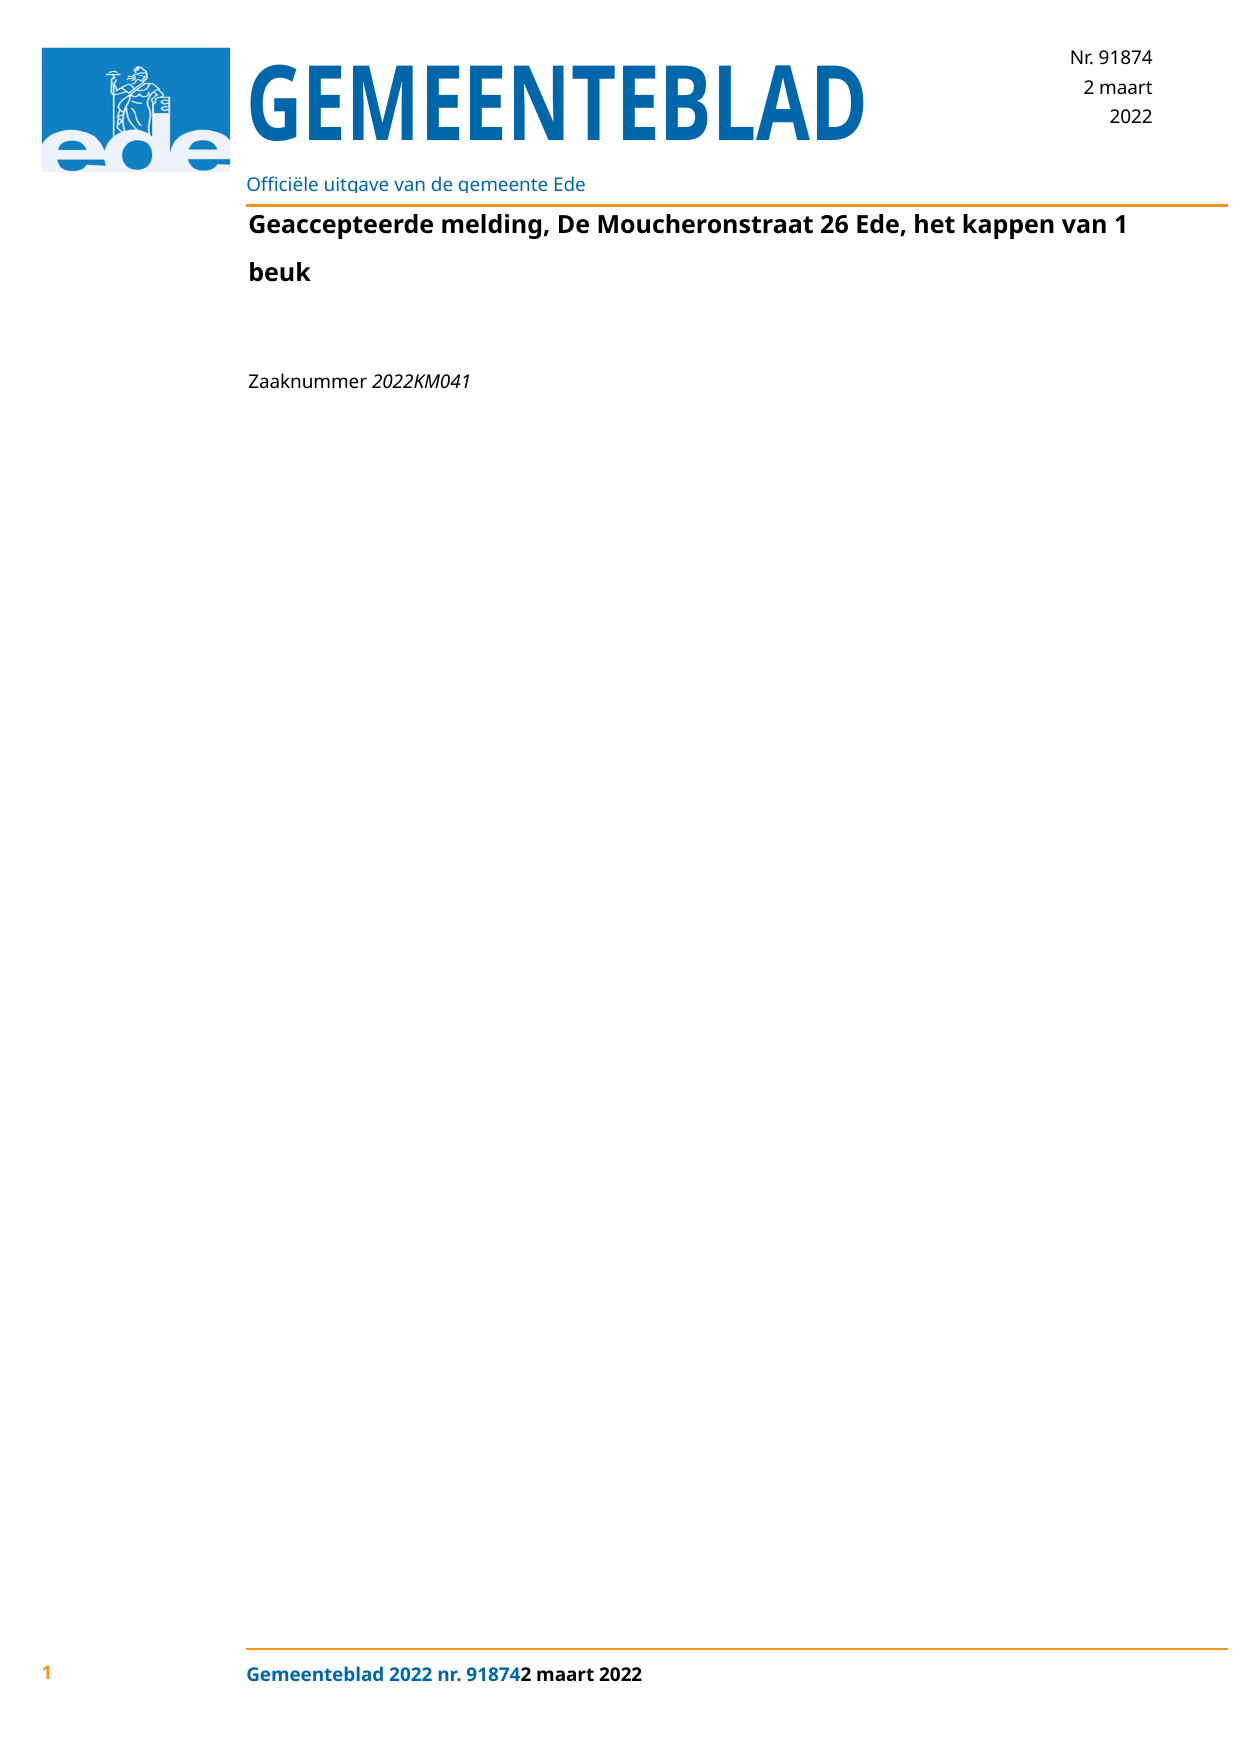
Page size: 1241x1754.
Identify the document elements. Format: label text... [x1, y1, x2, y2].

text Geaccepteerde melding, De Moucheronstraat 26 Ede, het kappen van 1 beuk [248, 207, 1152, 288]
picture [41, 47, 231, 172]
text Zaaknummer 2022KM041 [248, 368, 1152, 394]
